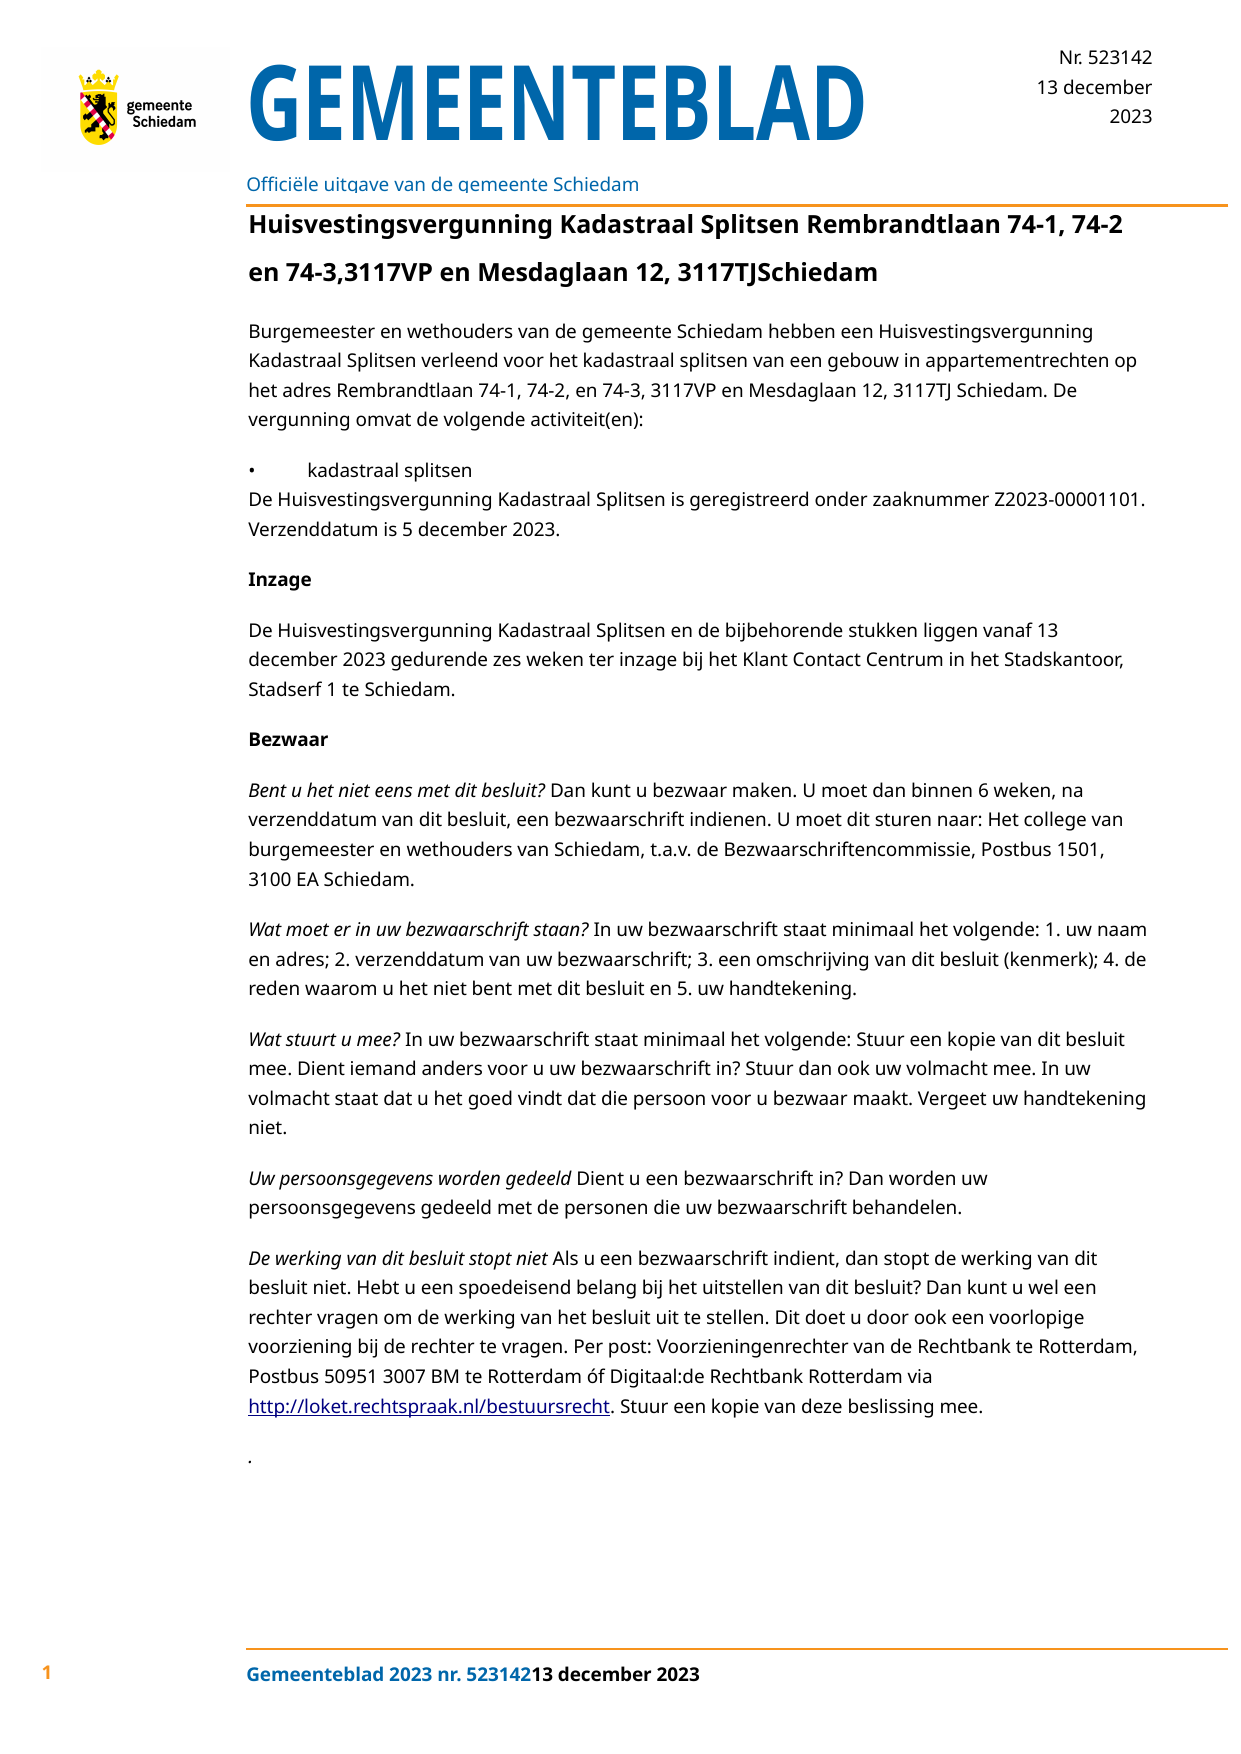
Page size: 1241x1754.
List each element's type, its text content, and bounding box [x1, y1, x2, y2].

text Bezwaar [248, 727, 1152, 752]
text De Huisvestingsvergunning Kadastraal Splitsen en de bijbehorende stukken liggen vanaf 13 december 2023 gedurende zes weken ter inzage bij het Klant Contact Centrum in het Stadskantoor, Stadserf 1 te Schiedam. [248, 617, 1152, 702]
text De werking van dit besluit stopt niet Als u een bezwaarschrift indient, dan stopt de werking van dit besluit niet. Hebt u een spoedeisend belang bij het uitstellen van dit besluit? Dan kunt u wel een rechter vragen om de werking van het besluit uit te stellen. Dit doet u door ook een voorlopige voorziening bij de rechter te vragen. Per post: Voorzieningenrechter van de Rechtbank te Rotterdam, Postbus 50951 3007 BM te Rotterdam óf Digitaal:de Rechtbank Rotterdam via http://loket.rechtspraak.nl/bestuursrecht. Stuur een kopie van deze beslissing mee. [248, 1245, 1152, 1419]
text De Huisvestingsvergunning Kadastraal Splitsen is geregistreerd onder zaaknummer Z2023-00001101. Verzenddatum is 5 december 2023. [248, 487, 1152, 542]
text Wat moet er in uw bezwaarschrift staan? In uw bezwaarschrift staat minimaal het volgende: 1. uw naam en adres; 2. verzenddatum van uw bezwaarschrift; 3. een omschrijving van dit besluit (kenmerk); 4. de reden waarom u het niet bent met dit besluit en 5. uw handtekening. [248, 916, 1152, 1001]
picture [41, 47, 231, 172]
list kadastraal splitsen [248, 457, 1152, 483]
text Uw persoonsgegevens worden gedeeld Dient u een bezwaarschrift in? Dan worden uw persoonsgegevens gedeeld met de personen die uw bezwaarschrift behandelen. [248, 1165, 1152, 1220]
text . [248, 1443, 1152, 1469]
text Wat stuurt u mee? In uw bezwaarschrift staat minimaal het volgende: Stuur een kopie van dit besluit mee. Dient iemand anders voor u uw bezwaarschrift in? Stuur dan ook uw volmacht mee. In uw volmacht staat dat u het goed vindt dat die persoon voor u bezwaar maakt. Vergeet uw handtekening niet. [248, 1026, 1152, 1140]
text Huisvestingsvergunning Kadastraal Splitsen Rembrandtlaan 74-1, 74-2 en 74-3,3117VP en Mesdaglaan 12, 3117TJSchiedam [248, 207, 1152, 288]
text Burgemeester en wethouders van de gemeente Schiedam hebben een Huisvestingsvergunning Kadastraal Splitsen verleend voor het kadastraal splitsen van een gebouw in appartementrechten op het adres Rembrandtlaan 74-1, 74-2, en 74-3, 3117VP en Mesdaglaan 12, 3117TJ Schiedam. De vergunning omvat de volgende activiteit(en): [248, 318, 1152, 432]
text Bent u het niet eens met dit besluit? Dan kunt u bezwaar maken. U moet dan binnen 6 weken, na verzenddatum van dit besluit, een bezwaarschrift indienen. U moet dit sturen naar: Het college van burgemeester en wethouders van Schiedam, t.a.v. de Bezwaarschriftencommissie, Postbus 1501, 3100 EA Schiedam. [248, 777, 1152, 892]
text Inzage [248, 567, 1152, 592]
